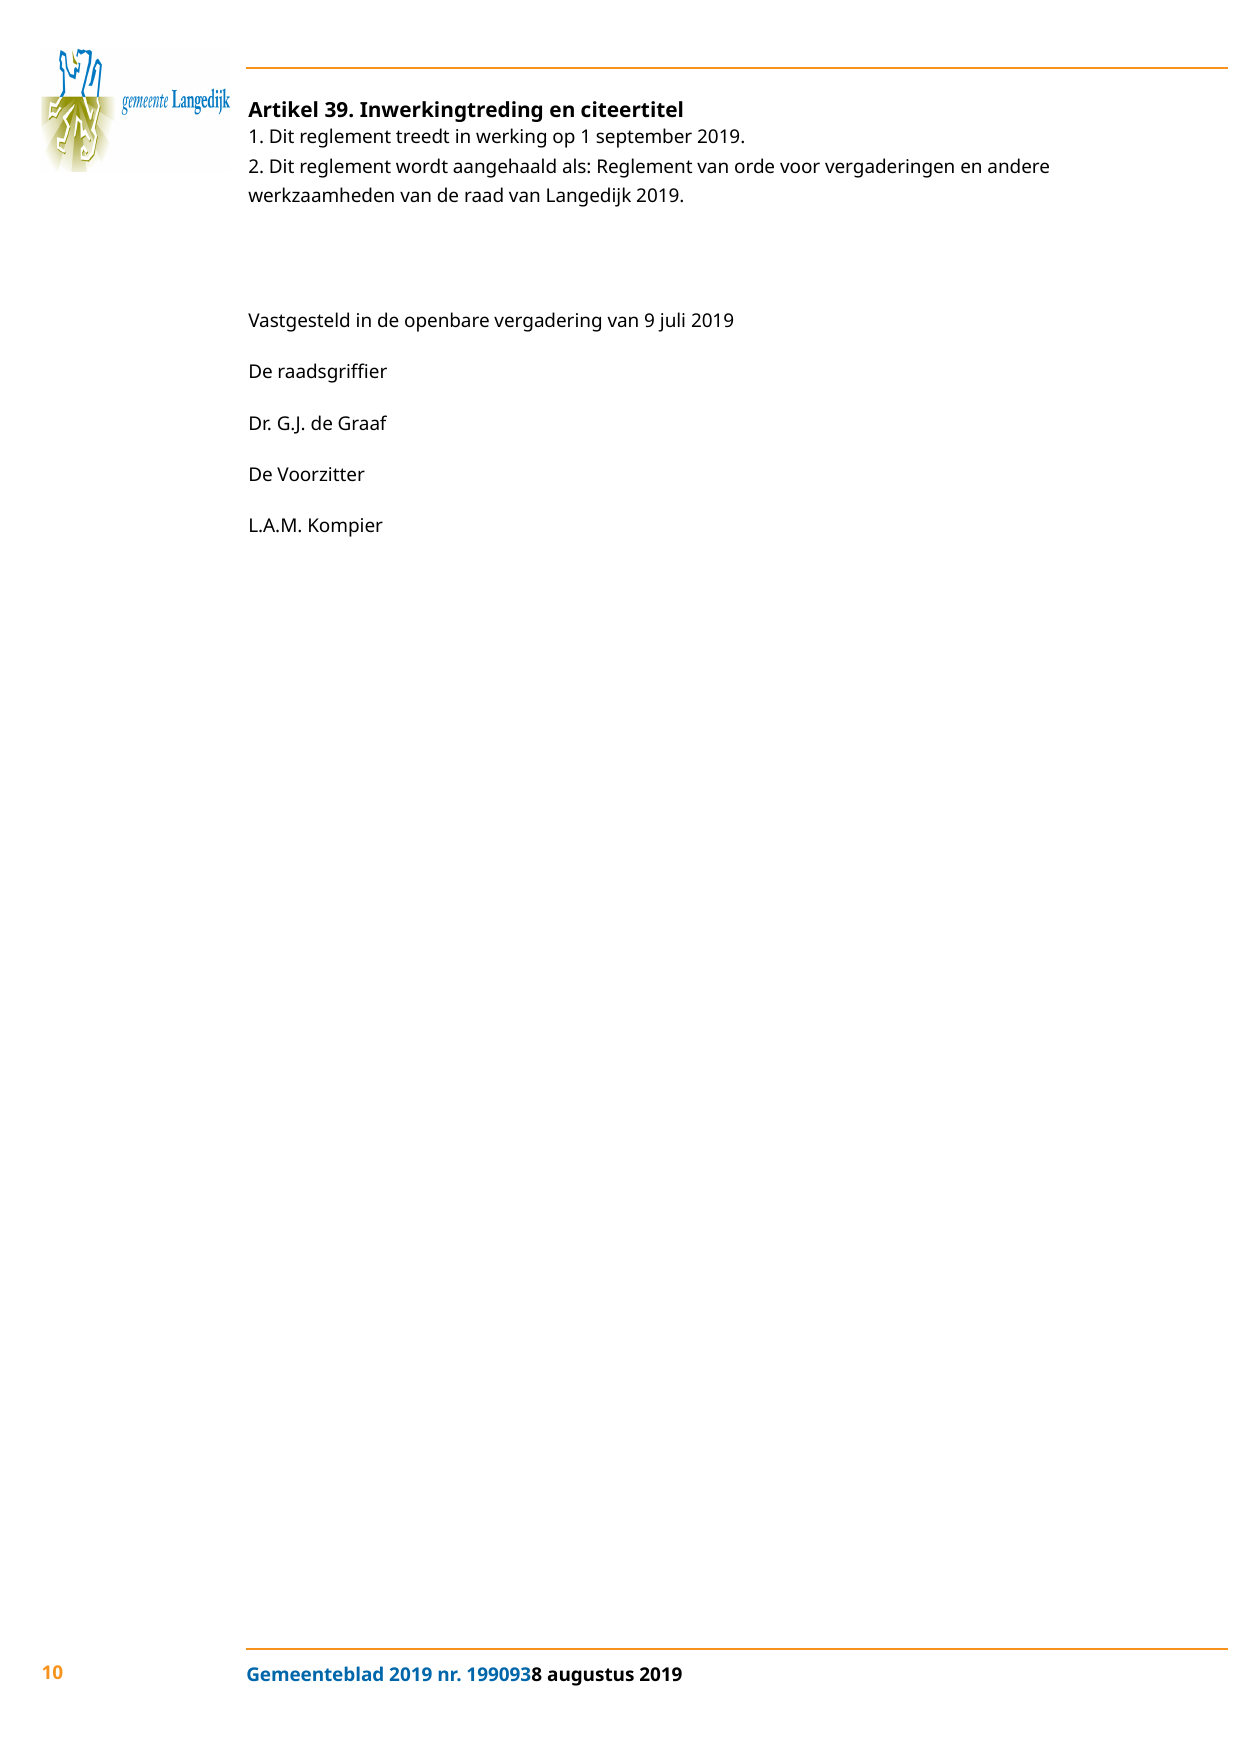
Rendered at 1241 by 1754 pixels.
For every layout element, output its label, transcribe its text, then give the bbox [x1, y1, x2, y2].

text De Voorzitter [248, 461, 1152, 487]
text 1. Dit reglement treedt in werking op 1 september 2019. [248, 123, 1152, 149]
text Artikel 39. Inwerkingtreding en citeertitel [248, 95, 1152, 123]
text 2. Dit reglement wordt aangehaald als: Reglement van orde voor vergaderingen en andere werkzaamheden van de raad van Langedijk 2019. [248, 153, 1152, 208]
text Vastgesteld in de openbare vergadering van 9 juli 2019 [248, 307, 1152, 333]
text Dr. G.J. de Graaf [248, 410, 1152, 436]
picture [41, 47, 231, 172]
text De raadsgriffier [248, 358, 1152, 384]
text L.A.M. Kompier [248, 513, 1152, 538]
